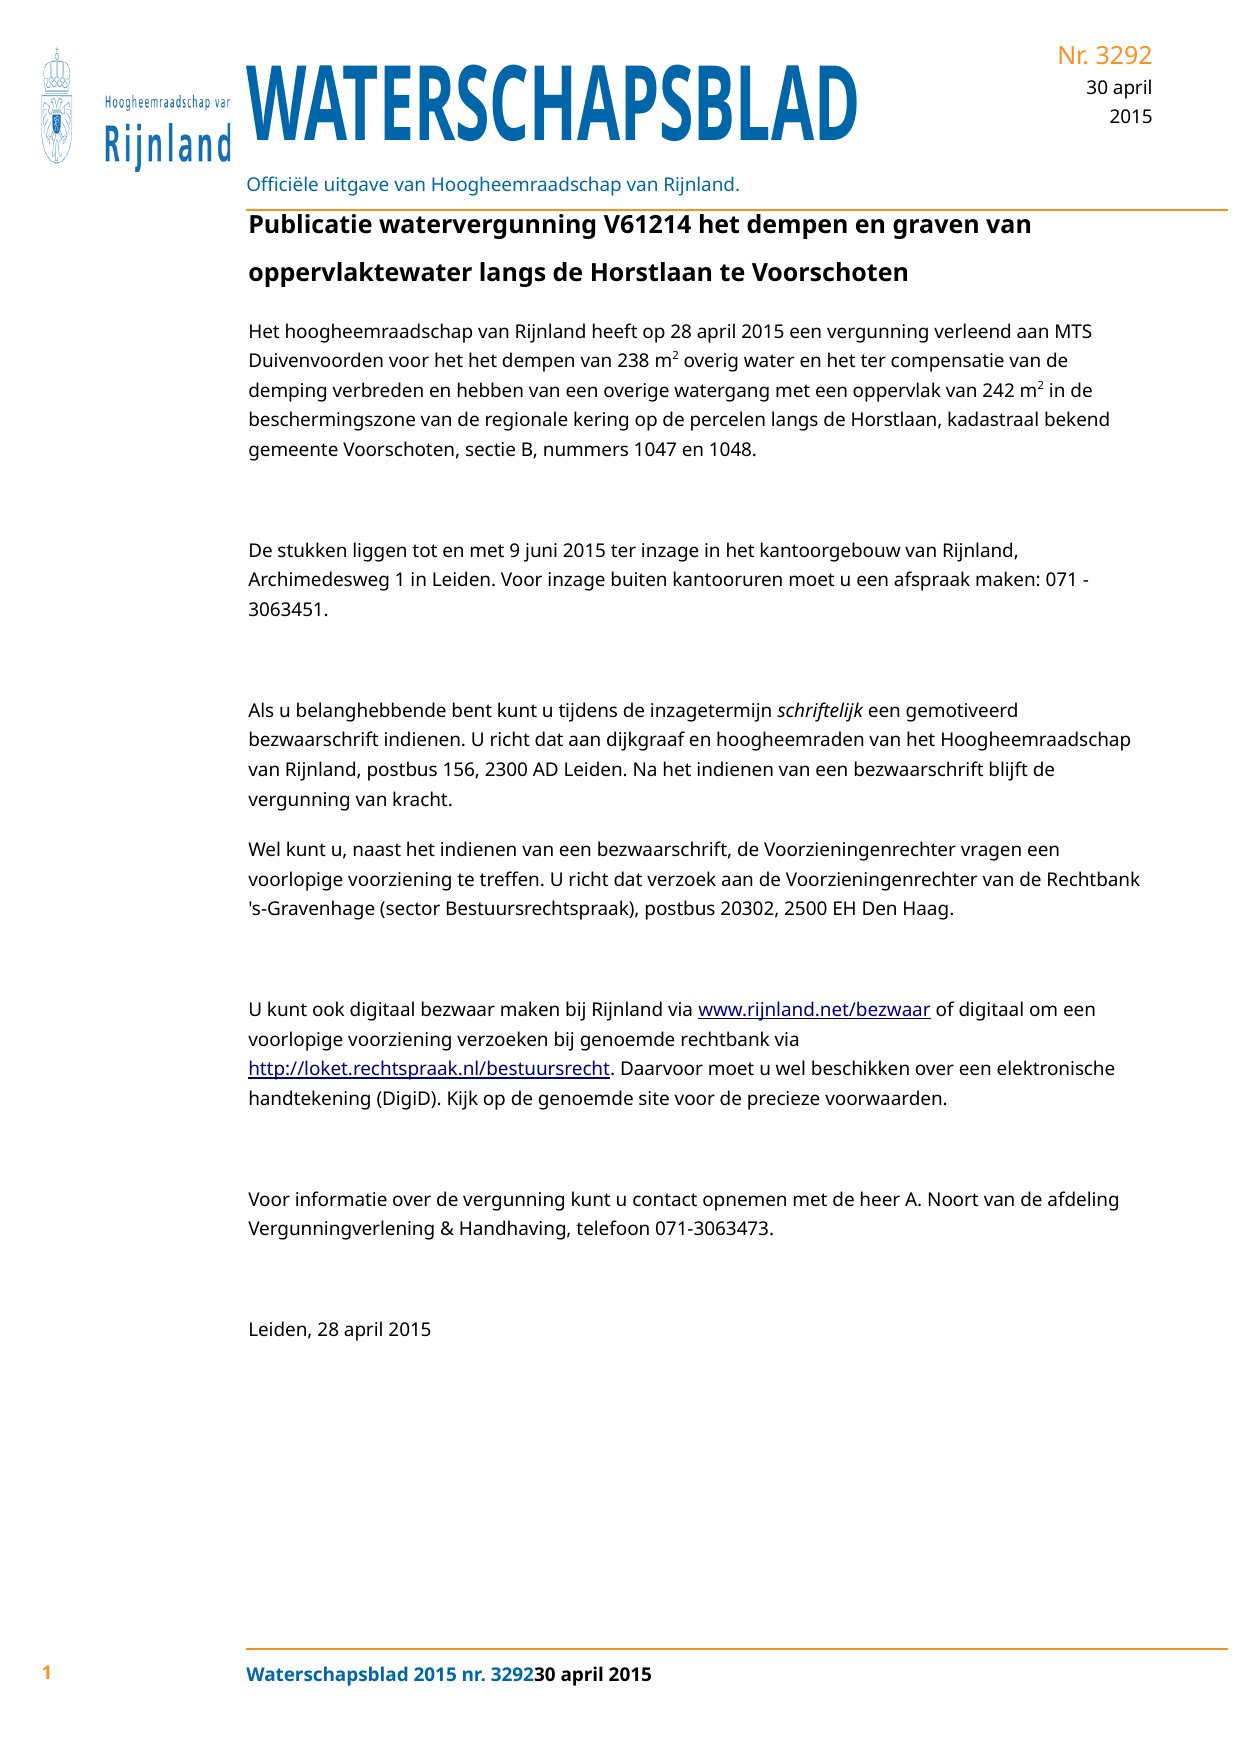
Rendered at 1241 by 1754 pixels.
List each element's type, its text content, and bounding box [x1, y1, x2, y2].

picture [41, 47, 231, 172]
text Publicatie watervergunning V61214 het dempen en graven van oppervlaktewater langs de Horstlaan te Voorschoten [248, 211, 1152, 288]
text Leiden, 28 april 2015 [248, 1316, 1152, 1342]
text De stukken liggen tot en met 9 juni 2015 ter inzage in het kantoorgebouw van Rijnland, Archimedesweg 1 in Leiden. Voor inzage buiten kantooruren moet u een afspraak maken: 071 - 3063451. [248, 537, 1152, 622]
text Het hoogheemraadschap van Rijnland heeft op 28 april 2015 een vergunning verleend aan MTS Duivenvoorden voor het het dempen van 238 m2 overig water en het ter compensatie van de demping verbreden en hebben van een overige watergang met een oppervlak van 242 m2 in de beschermingszone van de regionale kering op de percelen langs de Horstlaan, kadastraal bekend gemeente Voorschoten, sectie B, nummers 1047 en 1048. [248, 318, 1152, 462]
text U kunt ook digitaal bezwaar maken bij Rijnland via www.rijnland.net/bezwaar of digitaal om een voorlopige voorziening verzoeken bij genoemde rechtbank via http://loket.rechtspraak.nl/bestuursrecht. Daarvoor moet u wel beschikken over een elektronische handtekening (DigiD). Kijk op de genoemde site voor de precieze voorwaarden. [248, 996, 1152, 1111]
text Wel kunt u, naast het indienen van een bezwaarschrift, de Voorzieningenrechter vragen een voorlopige voorziening te treffen. U richt dat verzoek aan de Voorzieningenrechter van de Rechtbank 's-Gravenhage (sector Bestuursrechtspraak), postbus 20302, 2500 EH Den Haag. [248, 836, 1152, 921]
text Als u belanghebbende bent kunt u tijdens de inzagetermijn schriftelijk een gemotiveerd bezwaarschrift indienen. U richt dat aan dijkgraaf en hoogheemraden van het Hoogheemraadschap van Rijnland, postbus 156, 2300 AD Leiden. Na het indienen van een bezwaarschrift blijft de vergunning van kracht. [248, 697, 1152, 812]
text Voor informatie over de vergunning kunt u contact opnemen met de heer A. Noort van de afdeling Vergunningverlening & Handhaving, telefoon 071-3063473. [248, 1186, 1152, 1241]
